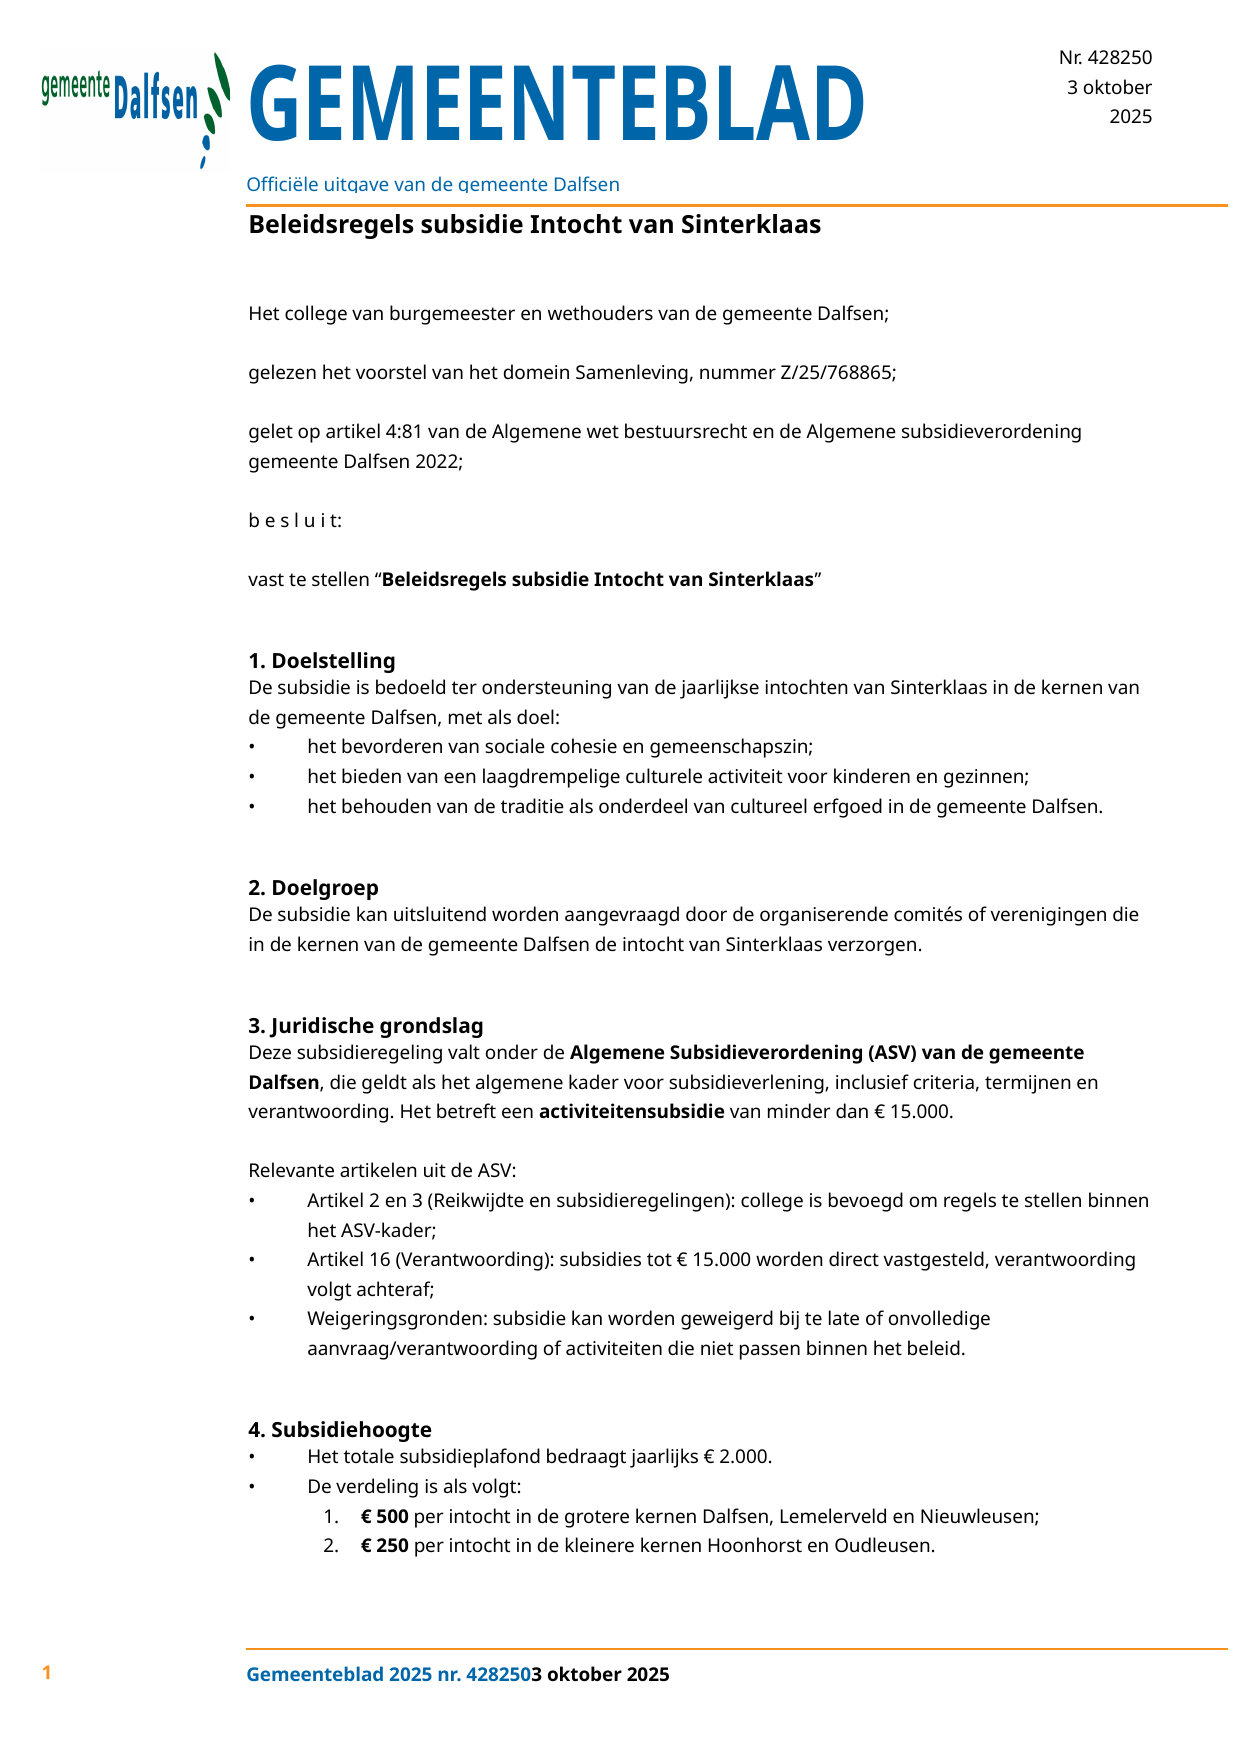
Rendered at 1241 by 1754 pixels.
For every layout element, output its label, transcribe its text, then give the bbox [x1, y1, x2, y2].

text gelet op artikel 4:81 van de Algemene wet bestuursrecht en de Algemene subsidieverordening gemeente Dalfsen 2022; [248, 418, 1152, 473]
text 3. Juridische grondslag [248, 1011, 1152, 1039]
text De subsidie kan uitsluitend worden aangevraagd door de organiserende comités of verenigingen die in de kernen van de gemeente Dalfsen de intocht van Sinterklaas verzorgen. [248, 901, 1152, 957]
list Artikel 16 (Verantwoording): subsidies tot € 15.000 worden direct vastgesteld, verantwoording volgt achteraf; [248, 1246, 1152, 1302]
text De subsidie is bedoeld ter ondersteuning van de jaarlijkse intochten van Sinterklaas in de kernen van de gemeente Dalfsen, met als doel: [248, 674, 1152, 730]
list het behouden van de traditie als onderdeel van cultureel erfgoed in de gemeente Dalfsen. [248, 793, 1152, 819]
list € 500 per intocht in de grotere kernen Dalfsen, Lemelerveld en Nieuwleusen; [323, 1503, 1152, 1528]
list Artikel 2 en 3 (Reikwijdte en subsidieregelingen): college is bevoegd om regels te stellen binnen het ASV-kader; [248, 1187, 1152, 1243]
text b e s l u i t: [248, 507, 1152, 533]
list Het totale subsidieplafond bedraagt jaarlijks € 2.000. [248, 1444, 1152, 1469]
list het bevorderen van sociale cohesie en gemeenschapszin; [248, 734, 1152, 759]
list De verdeling is als volgt: [248, 1473, 1152, 1499]
picture [41, 47, 231, 172]
text Relevante artikelen uit de ASV: [248, 1158, 1152, 1183]
list het bieden van een laagdrempelige culturele activiteit voor kinderen en gezinnen; [248, 763, 1152, 789]
list Weigeringsgronden: subsidie kan worden geweigerd bij te late of onvolledige aanvraag/verantwoording of activiteiten die niet passen binnen het beleid. [248, 1306, 1152, 1361]
text gelezen het voorstel van het domein Samenleving, nummer Z/25/768865; [248, 359, 1152, 385]
text Deze subsidieregeling valt onder de Algemene Subsidieverordening (ASV) van de gemeente Dalfsen, die geldt als het algemene kader voor subsidieverlening, inclusief criteria, termijnen en verantwoording. Het betreft een activiteitensubsidie van minder dan € 15.000. [248, 1039, 1152, 1124]
text vast te stellen “Beleidsregels subsidie Intocht van Sinterklaas” [248, 566, 1152, 592]
text 2. Doelgroep [248, 873, 1152, 901]
list € 250 per intocht in de kleinere kernen Hoonhorst en Oudleusen. [323, 1532, 1152, 1558]
text 4. Subsidiehoogte [248, 1415, 1152, 1444]
text Het college van burgemeester en wethouders van de gemeente Dalfsen; [248, 300, 1152, 326]
text Beleidsregels subsidie Intocht van Sinterklaas [248, 207, 1152, 241]
text 1. Doelstelling [248, 646, 1152, 674]
